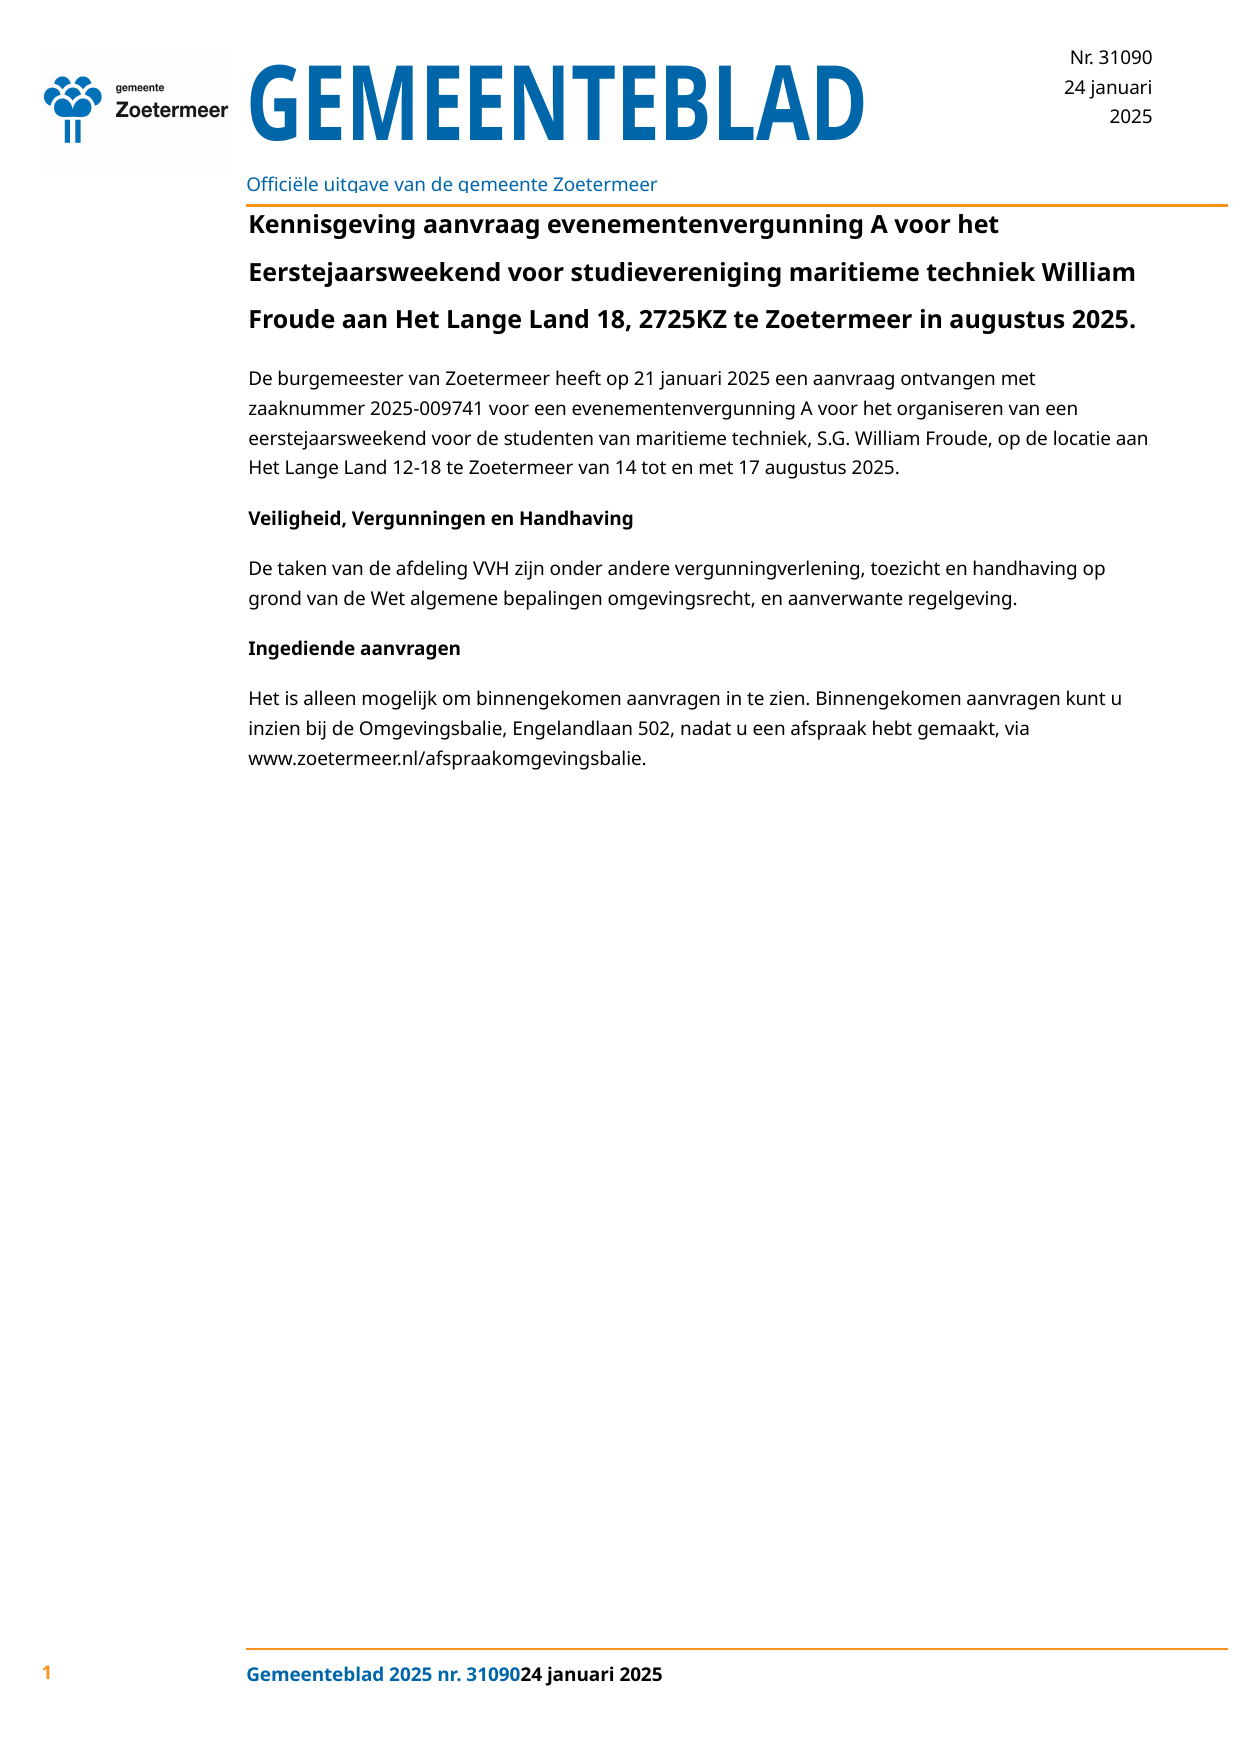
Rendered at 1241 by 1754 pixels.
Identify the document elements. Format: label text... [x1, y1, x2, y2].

picture [41, 47, 231, 172]
text De burgemeester van Zoetermeer heeft op 21 januari 2025 een aanvraag ontvangen met zaaknummer 2025-009741 voor een evenementenvergunning A voor het organiseren van een eerstejaarsweekend voor de studenten van maritieme techniek, S.G. William Froude, op de locatie aan Het Lange Land 12-18 te Zoetermeer van 14 tot en met 17 augustus 2025. [248, 366, 1152, 480]
text Ingediende aanvragen [248, 635, 1152, 661]
text Het is alleen mogelijk om binnengekomen aanvragen in te zien. Binnengekomen aanvragen kunt u inzien bij de Omgevingsbalie, Engelandlaan 502, nadat u een afspraak hebt gemaakt, via www.zoetermeer.nl/afspraakomgevingsbalie. [248, 686, 1152, 770]
text De taken van de afdeling VVH zijn onder andere vergunningverlening, toezicht en handhaving op grond van de Wet algemene bepalingen omgevingsrecht, en aanverwante regelgeving. [248, 555, 1152, 610]
text Veiligheid, Vergunningen en Handhaving [248, 505, 1152, 530]
text Kennisgeving aanvraag evenementenvergunning A voor het Eerstejaarsweekend voor studievereniging maritieme techniek William Froude aan Het Lange Land 18, 2725KZ te Zoetermeer in augustus 2025. [248, 207, 1152, 336]
